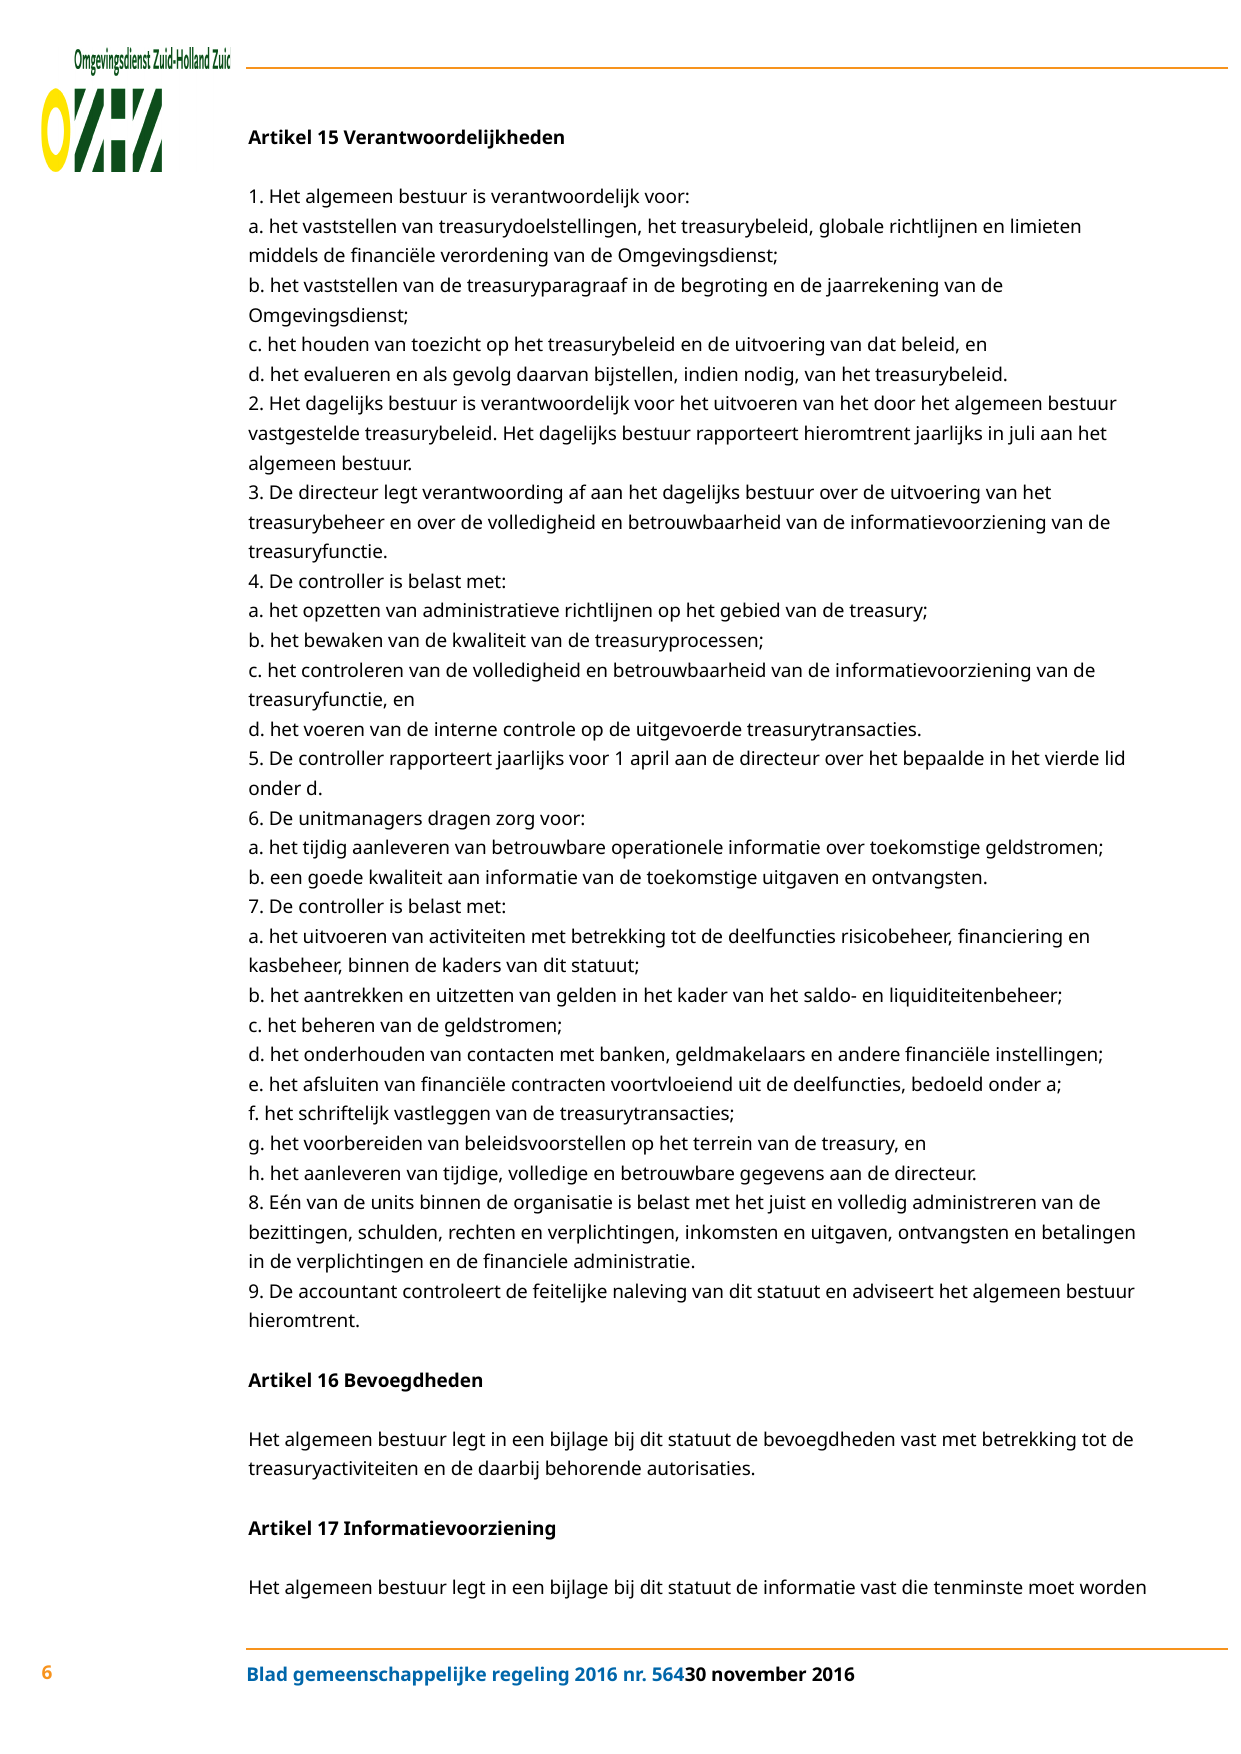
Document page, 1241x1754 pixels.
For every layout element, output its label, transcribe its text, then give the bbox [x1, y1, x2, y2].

text f. het schriftelijk vastleggen van de treasurytransacties; [248, 1101, 1152, 1126]
text d. het voeren van de interne controle op de uitgevoerde treasurytransacties. [248, 716, 1152, 742]
text a. het vaststellen van treasurydoelstellingen, het treasurybeleid, globale richtlijnen en limieten middels de financiële verordening van de Omgevingsdienst; [248, 213, 1152, 268]
text 9. De accountant controleert de feitelijke naleving van dit statuut en adviseert het algemeen bestuur hieromtrent. [248, 1278, 1152, 1333]
text c. het houden van toezicht op het treasurybeleid en de uitvoering van dat beleid, en [248, 331, 1152, 357]
text 7. De controller is belast met: [248, 893, 1152, 919]
text b. het bewaken van de kwaliteit van de treasuryprocessen; [248, 627, 1152, 653]
text e. het afsluiten van financiële contracten voortvloeiend uit de deelfuncties, bedoeld onder a; [248, 1071, 1152, 1097]
text a. het opzetten van administratieve richtlijnen op het gebied van de treasury; [248, 598, 1152, 623]
picture [41, 47, 231, 172]
text b. het vaststellen van de treasuryparagraaf in de begroting en de jaarrekening van de Omgevingsdienst; [248, 272, 1152, 328]
text b. een goede kwaliteit aan informatie van de toekomstige uitgaven en ontvangsten. [248, 864, 1152, 890]
text Artikel 16 Bevoegdheden [248, 1367, 1152, 1393]
text h. het aanleveren van tijdige, volledige en betrouwbare gegevens aan de directeur. [248, 1160, 1152, 1186]
text c. het controleren van de volledigheid en betrouwbaarheid van de informatievoorziening van de treasuryfunctie, en [248, 657, 1152, 712]
text 6. De unitmanagers dragen zorg voor: [248, 805, 1152, 831]
text 5. De controller rapporteert jaarlijks voor 1 april aan de directeur over het bepaalde in het vierde lid onder d. [248, 746, 1152, 801]
text Het algemeen bestuur legt in een bijlage bij dit statuut de informatie vast die tenminste moet worden [248, 1574, 1152, 1600]
text Het algemeen bestuur legt in een bijlage bij dit statuut de bevoegdheden vast met betrekking tot de treasuryactiviteiten en de daarbij behorende autorisaties. [248, 1426, 1152, 1481]
text 4. De controller is belast met: [248, 568, 1152, 594]
text a. het tijdig aanleveren van betrouwbare operationele informatie over toekomstige geldstromen; [248, 834, 1152, 860]
text 1. Het algemeen bestuur is verantwoordelijk voor: [248, 183, 1152, 209]
text 8. Eén van de units binnen de organisatie is belast met het juist en volledig administreren van de bezittingen, schulden, rechten en verplichtingen, inkomsten en uitgaven, ontvangsten en betalingen in de verplichtingen en de financiele administratie. [248, 1189, 1152, 1274]
text 2. Het dagelijks bestuur is verantwoordelijk voor het uitvoeren van het door het algemeen bestuur vastgestelde treasurybeleid. Het dagelijks bestuur rapporteert hieromtrent jaarlijks in juli aan het algemeen bestuur. [248, 391, 1152, 476]
text c. het beheren van de geldstromen; [248, 1012, 1152, 1038]
text b. het aantrekken en uitzetten van gelden in het kader van het saldo- en liquiditeitenbeheer; [248, 982, 1152, 1008]
text 3. De directeur legt verantwoording af aan het dagelijks bestuur over de uitvoering van het treasurybeheer en over de volledigheid en betrouwbaarheid van de informatievoorziening van de treasuryfunctie. [248, 479, 1152, 564]
text Artikel 15 Verantwoordelijkheden [248, 124, 1152, 150]
text d. het evalueren en als gevolg daarvan bijstellen, indien nodig, van het treasurybeleid. [248, 361, 1152, 387]
text g. het voorbereiden van beleidsvoorstellen op het terrein van de treasury, en [248, 1130, 1152, 1156]
text Artikel 17 Informatievoorziening [248, 1515, 1152, 1541]
text a. het uitvoeren van activiteiten met betrekking tot de deelfuncties risicobeheer, financiering en kasbeheer, binnen de kaders van dit statuut; [248, 923, 1152, 978]
text d. het onderhouden van contacten met banken, geldmakelaars en andere financiële instellingen; [248, 1041, 1152, 1067]
